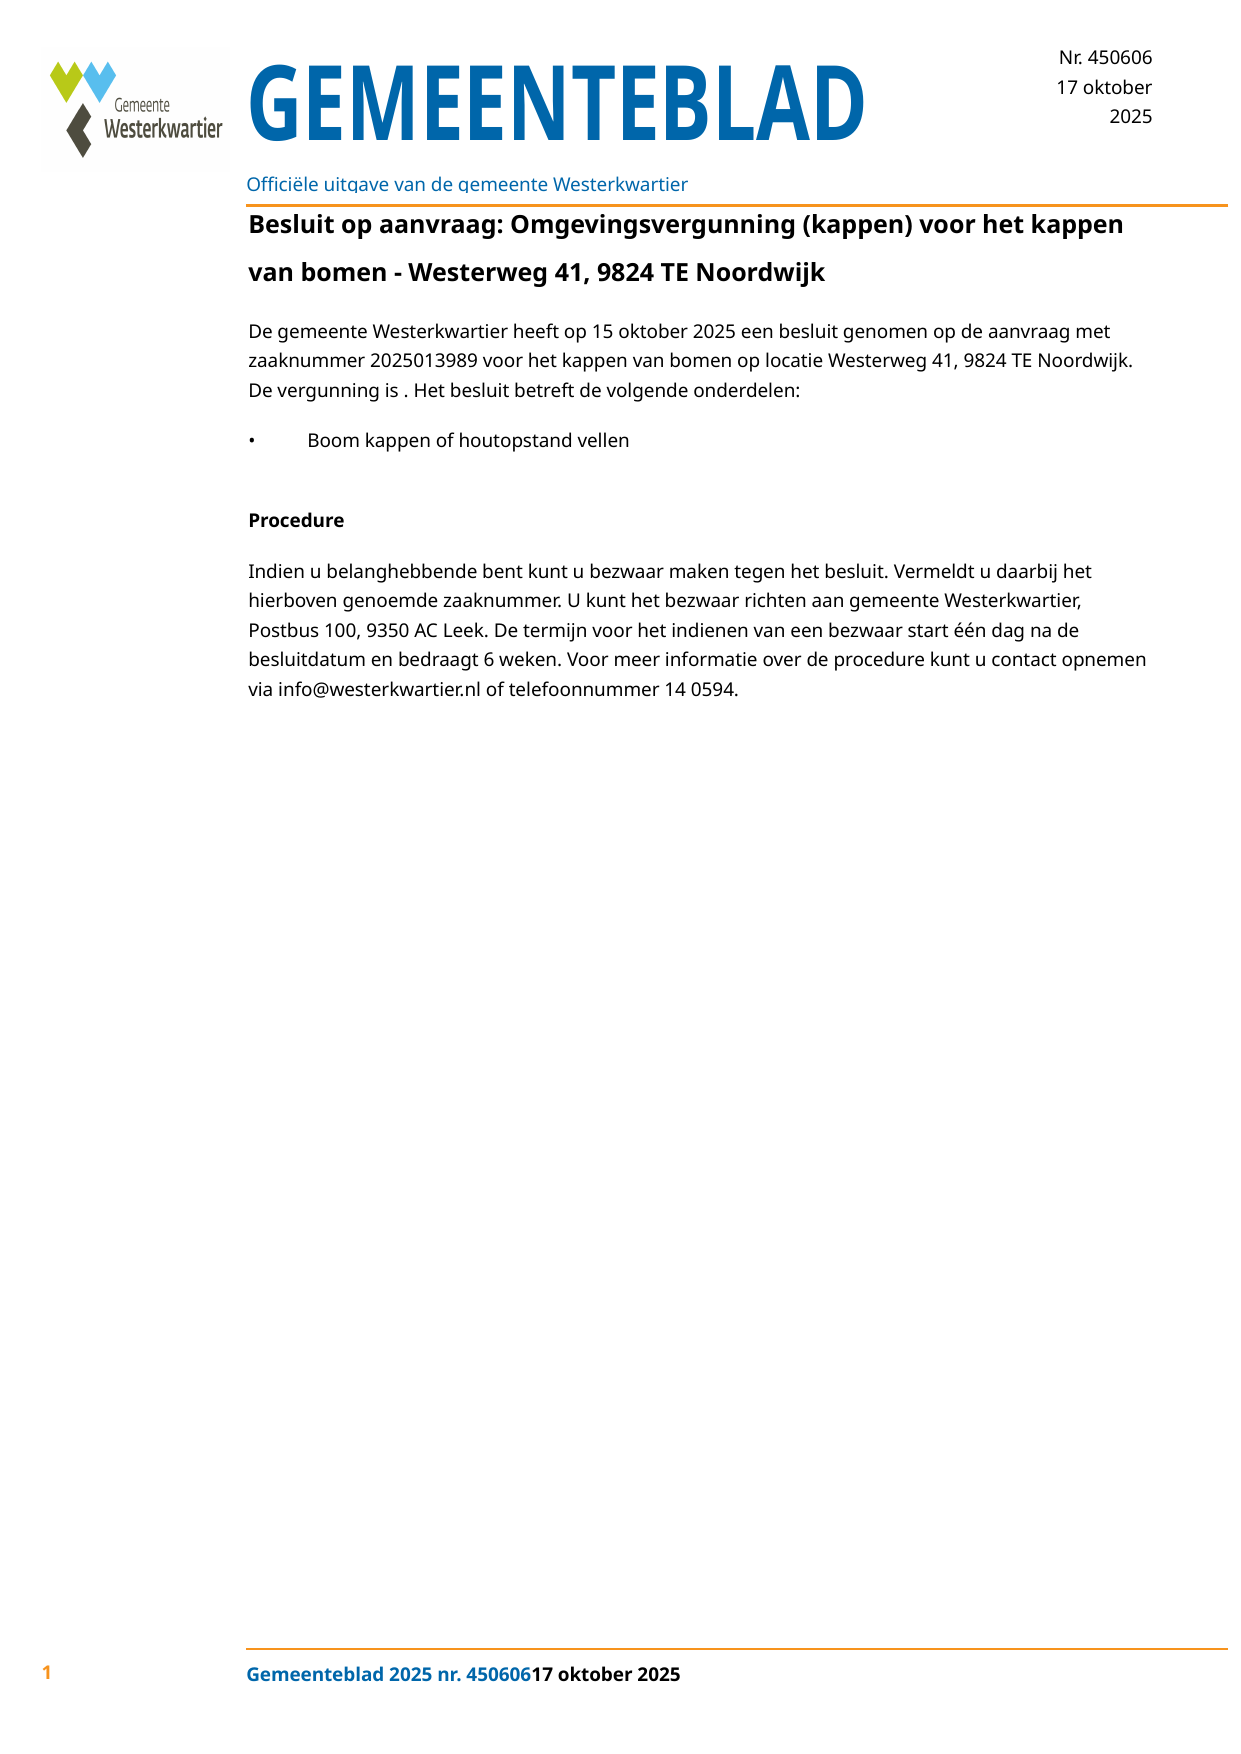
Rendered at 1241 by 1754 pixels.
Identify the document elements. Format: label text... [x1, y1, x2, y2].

list Boom kappen of houtopstand vellen [248, 427, 1152, 453]
text De gemeente Westerkwartier heeft op 15 oktober 2025 een besluit genomen op de aanvraag met zaaknummer 2025013989 voor het kappen van bomen op locatie Westerweg 41, 9824 TE Noordwijk. De vergunning is . Het besluit betreft de volgende onderdelen: [248, 318, 1152, 403]
text Indien u belanghebbende bent kunt u bezwaar maken tegen het besluit. Vermeldt u daarbij het hierboven genoemde zaaknummer. U kunt het bezwaar richten aan gemeente Westerkwartier, Postbus 100, 9350 AC Leek. De termijn voor het indienen van een bezwaar start één dag na de besluitdatum en bedraagt 6 weken. Voor meer informatie over de procedure kunt u contact opnemen via info@westerkwartier.nl of telefoonnummer 14 0594. [248, 558, 1152, 702]
text Procedure [248, 507, 1152, 533]
picture [41, 47, 231, 172]
text Besluit op aanvraag: Omgevingsvergunning (kappen) voor het kappen van bomen - Westerweg 41, 9824 TE Noordwijk [248, 207, 1152, 288]
